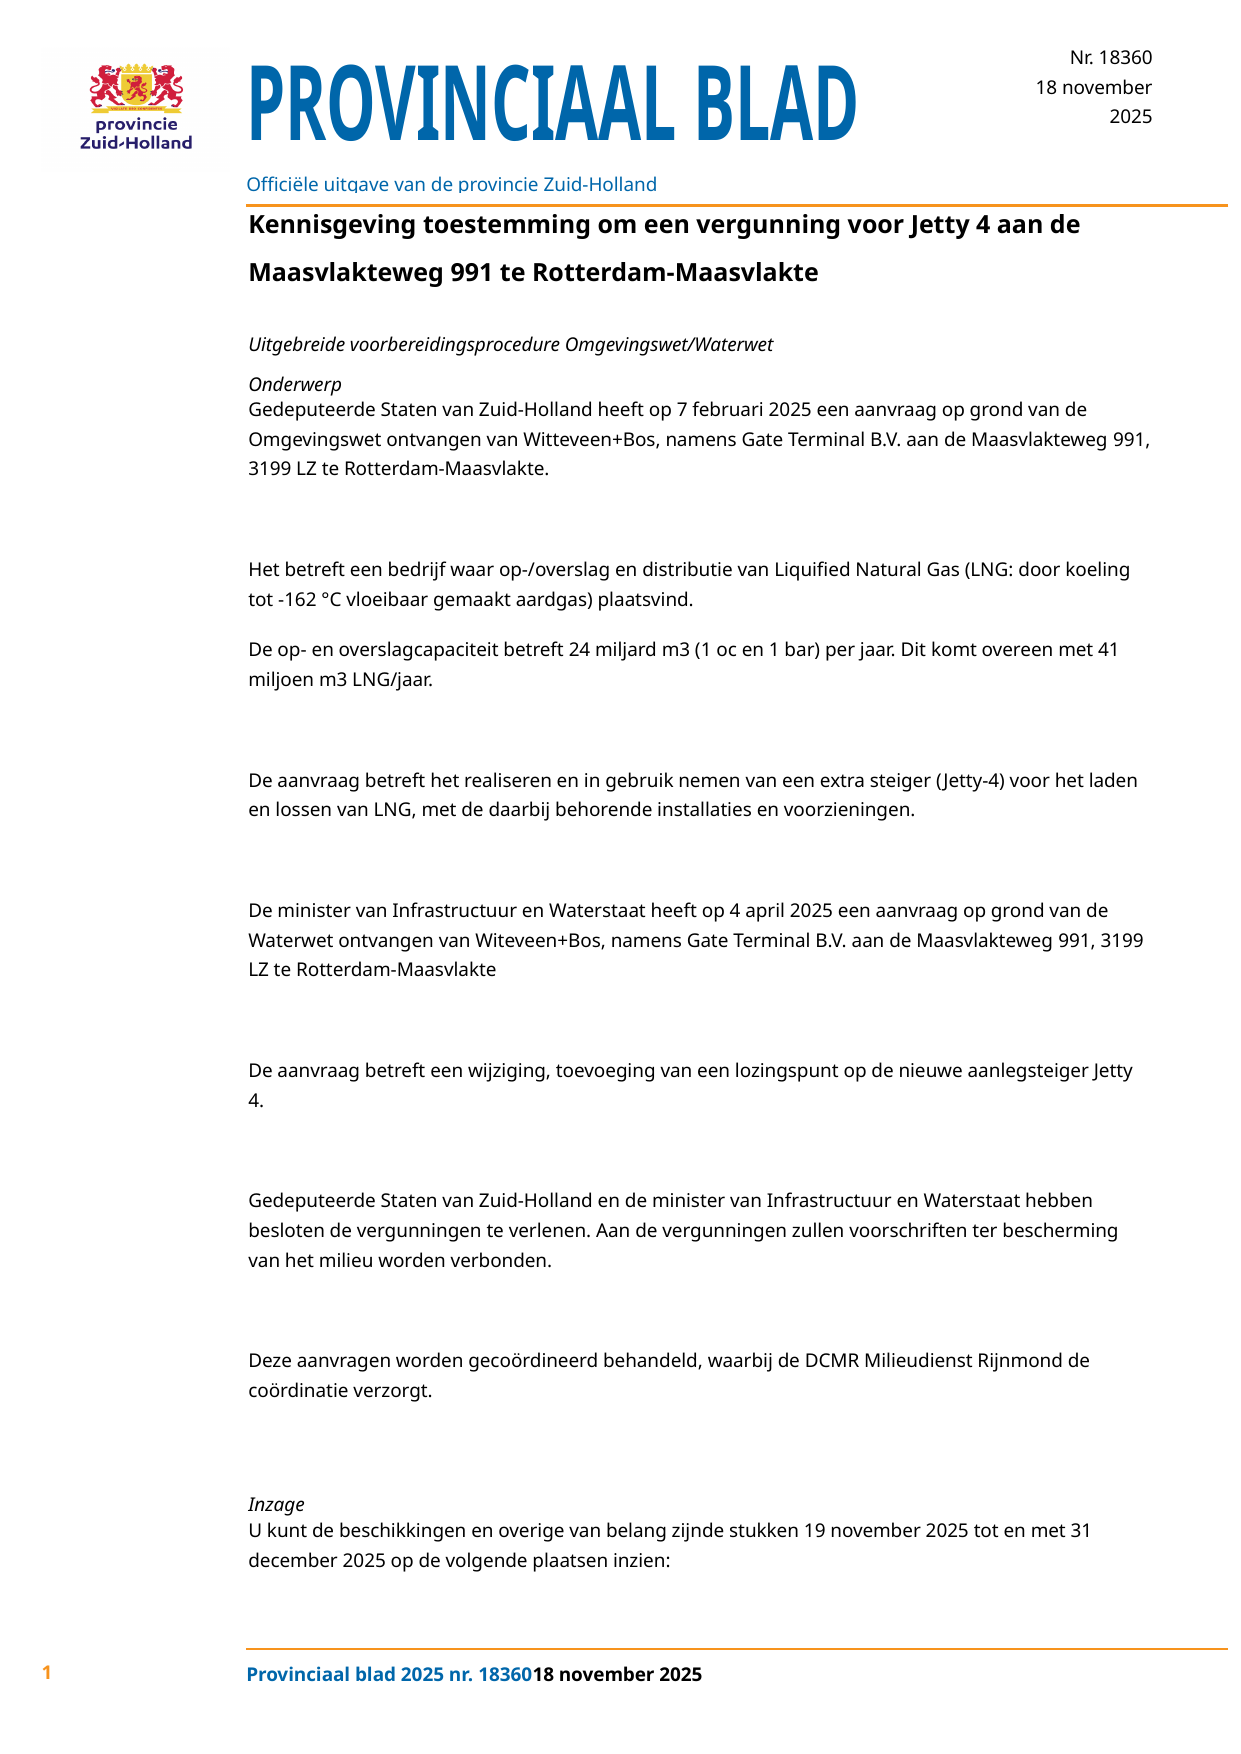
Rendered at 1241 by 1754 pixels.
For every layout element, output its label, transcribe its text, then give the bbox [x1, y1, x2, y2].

text Gedeputeerde Staten van Zuid-Holland en de minister van Infrastructuur en Waterstaat hebben besloten de vergunningen te verlenen. Aan de vergunningen zullen voorschriften ter bescherming van het milieu worden verbonden. [248, 1188, 1152, 1273]
picture [41, 47, 231, 172]
text Onderwerp [248, 371, 1152, 396]
text De op- en overslagcapaciteit betreft 24 miljard m3 (1 oc en 1 bar) per jaar. Dit komt overeen met 41 miljoen m3 LNG/jaar. [248, 636, 1152, 692]
text De minister van Infrastructuur en Waterstaat heeft op 4 april 2025 een aanvraag op grond van de Waterwet ontvangen van Witeveen+Bos, namens Gate Terminal B.V. aan de Maasvlakteweg 991, 3199 LZ te Rotterdam-Maasvlakte [248, 897, 1152, 982]
text Deze aanvragen worden gecoördineerd behandeld, waarbij de DCMR Milieudienst Rijnmond de coördinatie verzorgt. [248, 1348, 1152, 1403]
text De aanvraag betreft een wijziging, toevoeging van een lozingspunt op de nieuwe aanlegsteiger Jetty 4. [248, 1057, 1152, 1113]
text Het betreft een bedrijf waar op-/overslag en distributie van Liquified Natural Gas (LNG: door koeling tot -162 °C vloeibaar gemaakt aardgas) plaatsvind. [248, 556, 1152, 612]
text U kunt de beschikkingen en overige van belang zijnde stukken 19 november 2025 tot en met 31 december 2025 op de volgende plaatsen inzien: [248, 1517, 1152, 1573]
text Gedeputeerde Staten van Zuid-Holland heeft op 7 februari 2025 een aanvraag op grond van de Omgevingswet ontvangen van Witteveen+Bos, namens Gate Terminal B.V. aan de Maasvlakteweg 991, 3199 LZ te Rotterdam-Maasvlakte. [248, 396, 1152, 481]
text Uitgebreide voorbereidingsprocedure Omgevingswet/Waterwet [248, 331, 1152, 357]
text De aanvraag betreft het realiseren en in gebruik nemen van een extra steiger (Jetty-4) voor het laden en lossen van LNG, met de daarbij behorende installaties en voorzieningen. [248, 767, 1152, 822]
text Kennisgeving toestemming om een vergunning voor Jetty 4 aan de Maasvlakteweg 991 te Rotterdam-Maasvlakte [248, 207, 1152, 288]
text Inzage [248, 1492, 1152, 1517]
